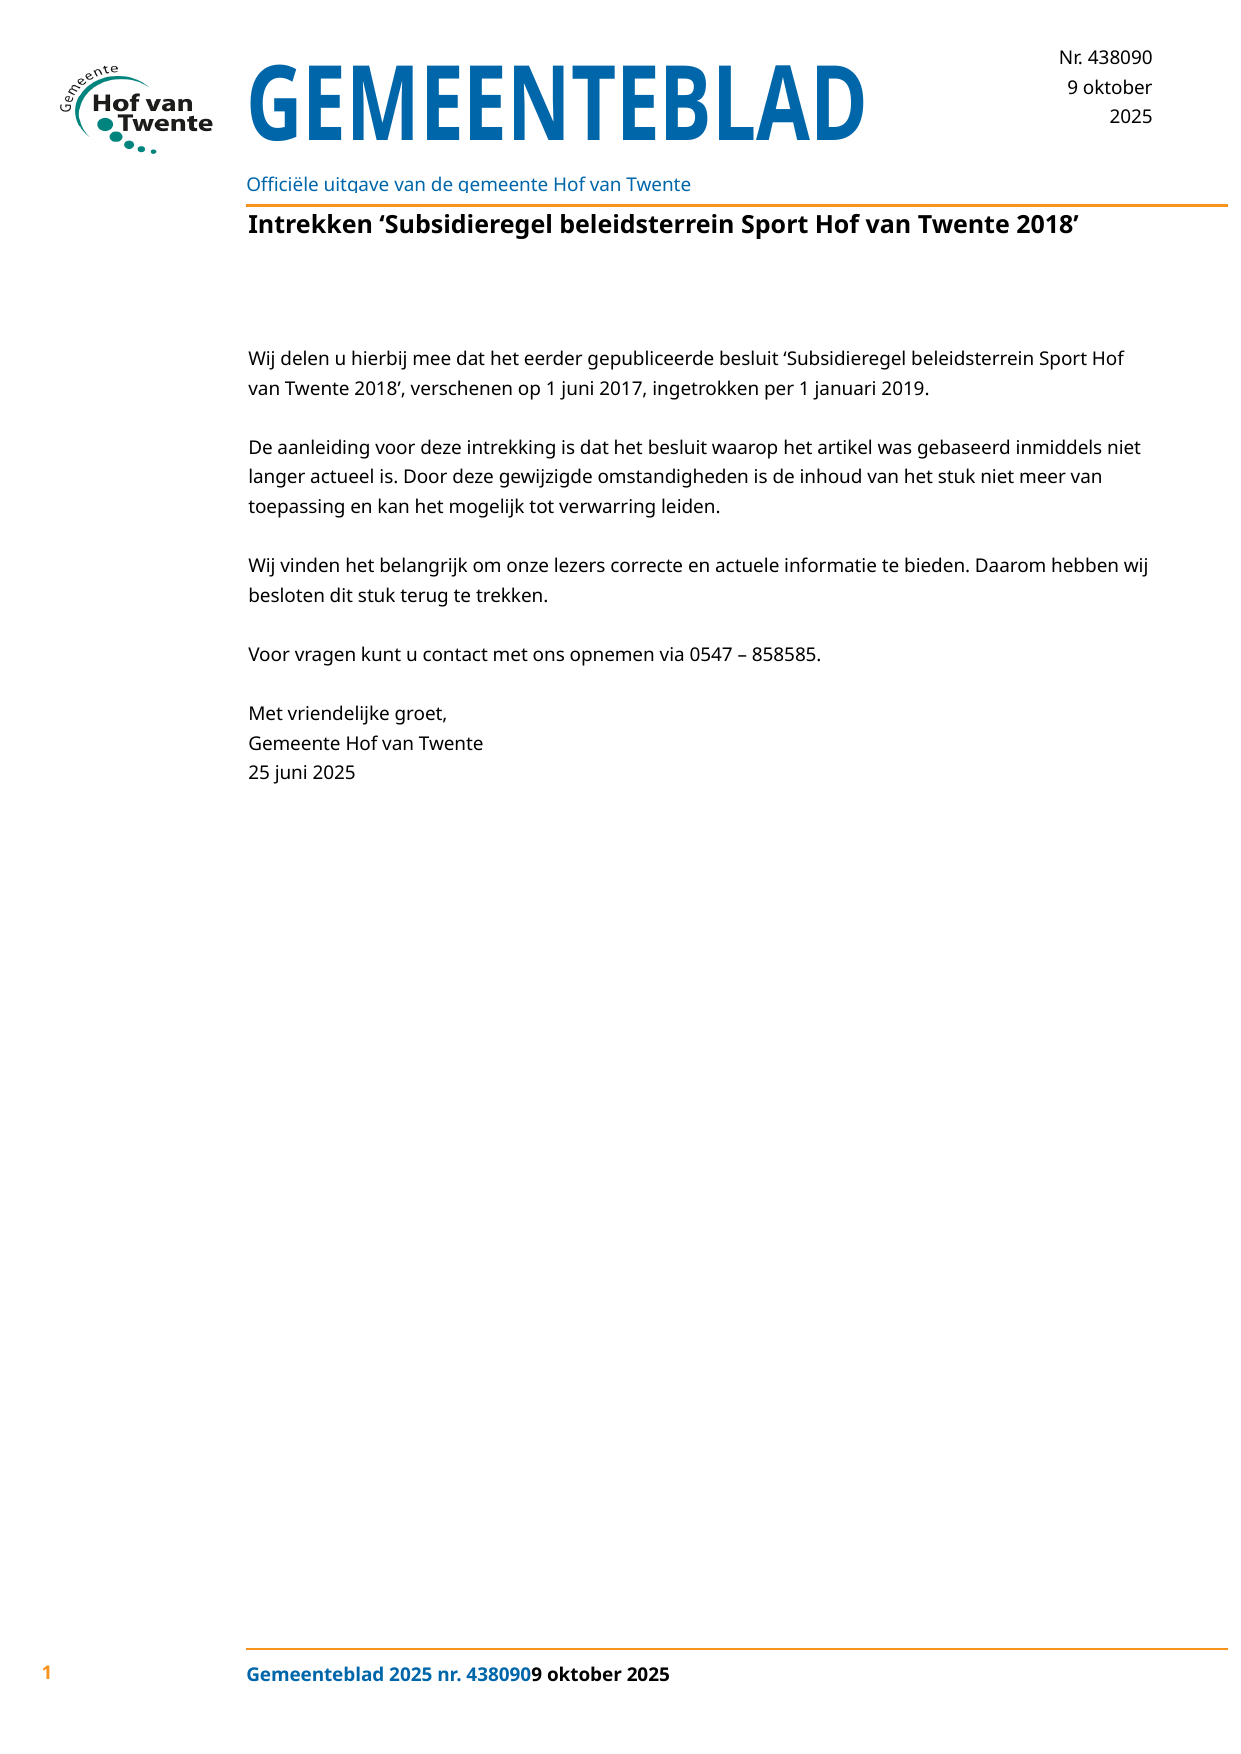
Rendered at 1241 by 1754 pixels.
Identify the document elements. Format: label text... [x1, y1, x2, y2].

text Wij vinden het belangrijk om onze lezers correcte en actuele informatie te bieden. Daarom hebben wij besloten dit stuk terug te trekken. [248, 552, 1152, 608]
text De aanleiding voor deze intrekking is dat het besluit waarop het artikel was gebaseerd inmiddels niet langer actueel is. Door deze gewijzigde omstandigheden is de inhoud van het stuk niet meer van toepassing en kan het mogelijk tot verwarring leiden. [248, 434, 1152, 519]
picture [41, 47, 231, 172]
text Intrekken ‘Subsidieregel beleidsterrein Sport Hof van Twente 2018’ [248, 207, 1152, 241]
text 25 juni 2025 [248, 759, 1152, 785]
text Wij delen u hierbij mee dat het eerder gepubliceerde besluit ‘Subsidieregel beleidsterrein Sport Hof van Twente 2018’, verschenen op 1 juni 2017, ingetrokken per 1 januari 2019. [248, 345, 1152, 401]
text Gemeente Hof van Twente [248, 730, 1152, 756]
text Met vriendelijke groet, [248, 700, 1152, 726]
text Voor vragen kunt u contact met ons opnemen via 0547 – 858585. [248, 641, 1152, 667]
